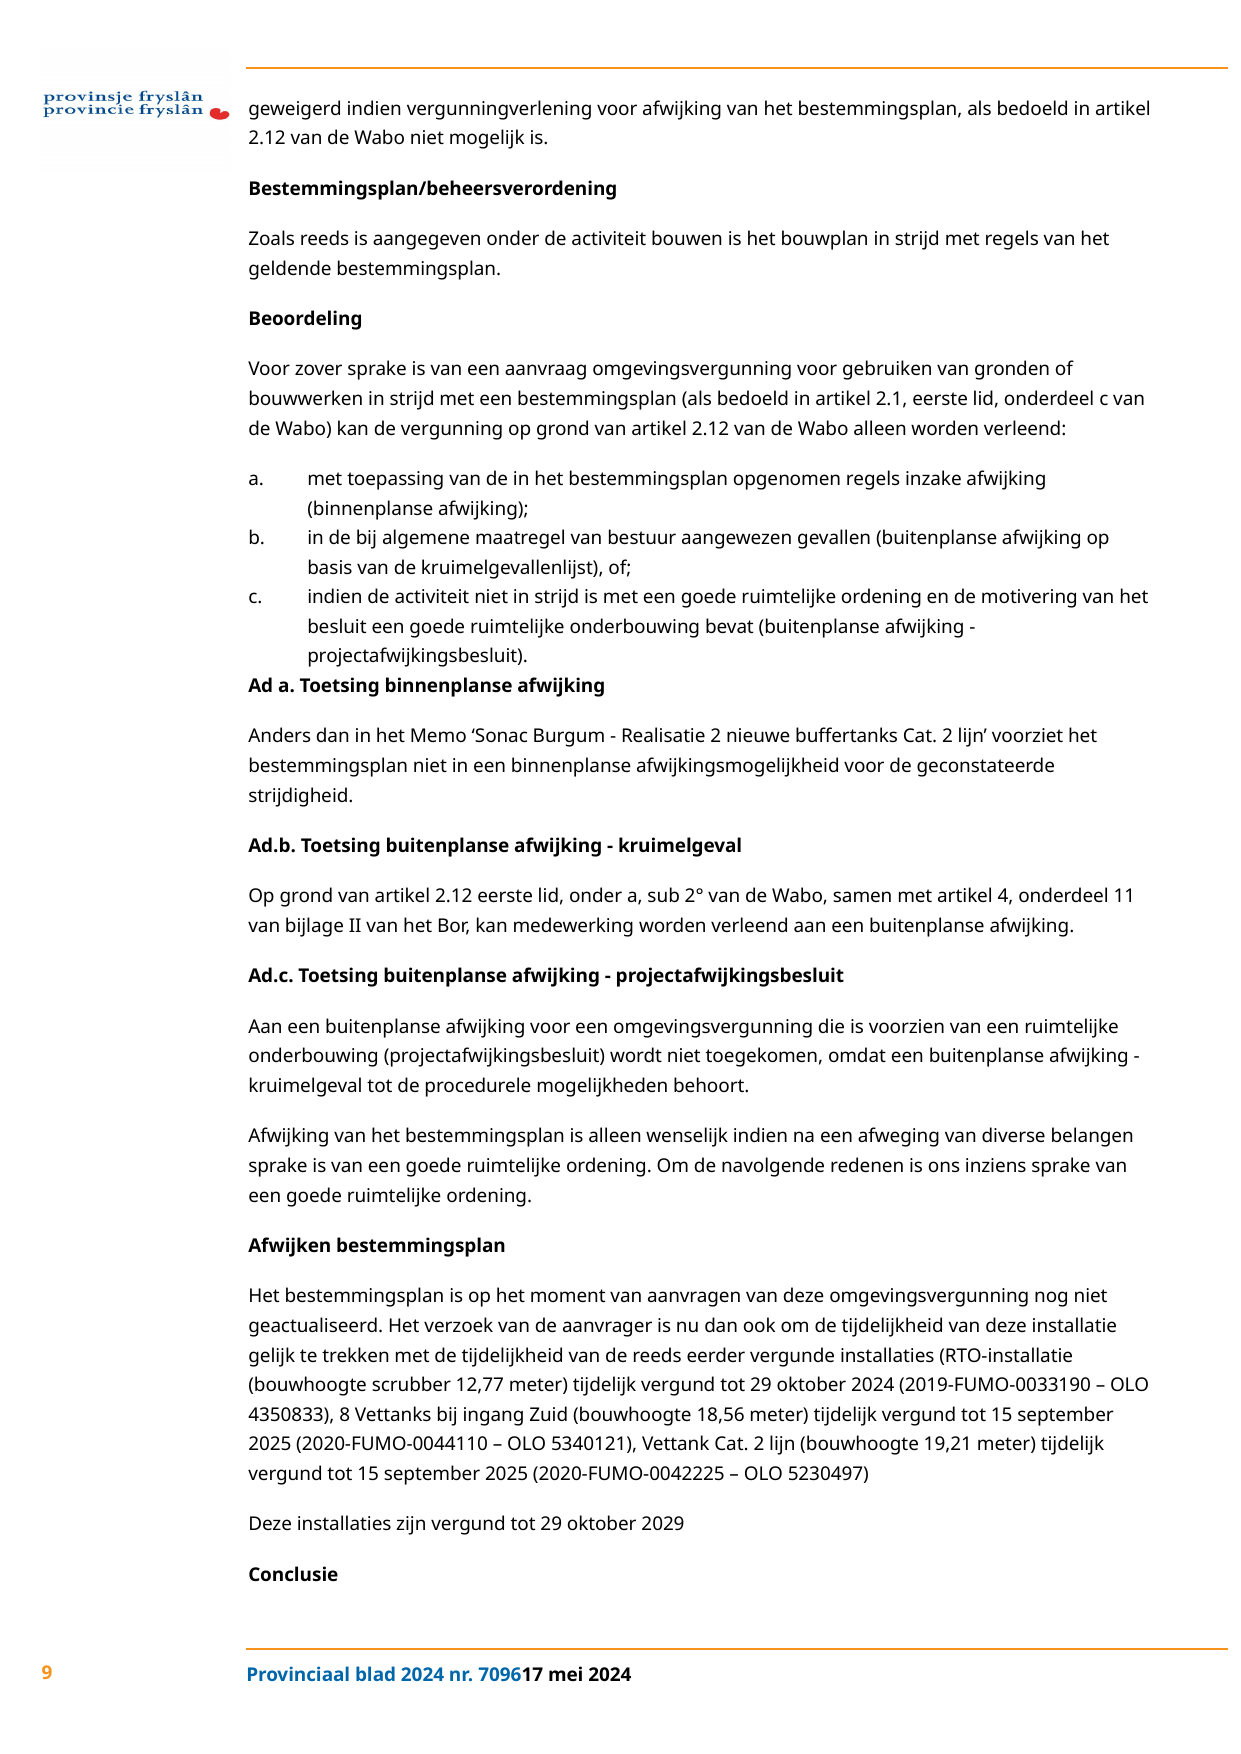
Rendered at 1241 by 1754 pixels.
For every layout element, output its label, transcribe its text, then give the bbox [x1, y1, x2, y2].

text Ad.b. Toetsing buitenplanse afwijking - kruimelgeval [248, 832, 1152, 858]
picture [41, 47, 231, 172]
text Beoordeling [248, 305, 1152, 331]
text Op grond van artikel 2.12 eerste lid, onder a, sub 2° van de Wabo, samen met artikel 4, onderdeel 11 van bijlage II van het Bor, kan medewerking worden verleend aan een buitenplanse afwijking. [248, 883, 1152, 938]
text Bestemmingsplan/beheersverordening [248, 175, 1152, 201]
text Afwijken bestemmingsplan [248, 1232, 1152, 1258]
text Conclusie [248, 1561, 1152, 1587]
text Ad a. Toetsing binnenplanse afwijking [248, 672, 1152, 698]
text Afwijking van het bestemmingsplan is alleen wenselijk indien na een afweging van diverse belangen sprake is van een goede ruimtelijke ordening. Om de navolgende redenen is ons inziens sprake van een goede ruimtelijke ordening. [248, 1123, 1152, 1208]
text Voor zover sprake is van een aanvraag omgevingsvergunning voor gebruiken van gronden of bouwwerken in strijd met een bestemmingsplan (als bedoeld in artikel 2.1, eerste lid, onderdeel c van de Wabo) kan de vergunning op grond van artikel 2.12 van de Wabo alleen worden verleend: [248, 356, 1152, 441]
list in de bij algemene maatregel van bestuur aangewezen gevallen (buitenplanse afwijking op basis van de kruimelgevallenlijst), of; [248, 524, 1152, 580]
list met toepassing van de in het bestemmingsplan opgenomen regels inzake afwijking (binnenplanse afwijking); [248, 465, 1152, 521]
text Deze installaties zijn vergund tot 29 oktober 2029 [248, 1511, 1152, 1536]
text Aan een buitenplanse afwijking voor een omgevingsvergunning die is voorzien van een ruimtelijke onderbouwing (projectafwijkingsbesluit) wordt niet toegekomen, omdat een buitenplanse afwijking - kruimelgeval tot de procedurele mogelijkheden behoort. [248, 1013, 1152, 1098]
text Het bestemmingsplan is op het moment van aanvragen van deze omgevingsvergunning nog niet geactualiseerd. Het verzoek van de aanvrager is nu dan ook om de tijdelijkheid van deze installatie gelijk te trekken met de tijdelijkheid van de reeds eerder vergunde installaties (RTO-installatie (bouwhoogte scrubber 12,77 meter) tijdelijk vergund tot 29 oktober 2024 (2019-FUMO-0033190 – OLO 4350833), 8 Vettanks bij ingang Zuid (bouwhoogte 18,56 meter) tijdelijk vergund tot 15 september 2025 (2020-FUMO-0044110 – OLO 5340121), Vettank Cat. 2 lijn (bouwhoogte 19,21 meter) tijdelijk vergund tot 15 september 2025 (2020-FUMO-0042225 – OLO 5230497) [248, 1283, 1152, 1486]
text Ad.c. Toetsing buitenplanse afwijking - projectafwijkingsbesluit [248, 963, 1152, 988]
text Anders dan in het Memo ‘Sonac Burgum - Realisatie 2 nieuwe buffertanks Cat. 2 lijn’ voorziet het bestemmingsplan niet in een binnenplanse afwijkingsmogelijkheid voor de geconstateerde strijdigheid. [248, 723, 1152, 808]
list indien de activiteit niet in strijd is met een goede ruimtelijke ordening en de motivering van het besluit een goede ruimtelijke onderbouwing bevat (buitenplanse afwijking - projectafwijkingsbesluit). [248, 583, 1152, 668]
text Zoals reeds is aangegeven onder de activiteit bouwen is het bouwplan in strijd met regels van het geldende bestemmingsplan. [248, 225, 1152, 281]
text geweigerd indien vergunningverlening voor afwijking van het bestemmingsplan, als bedoeld in artikel 2.12 van de Wabo niet mogelijk is. [248, 95, 1152, 150]
